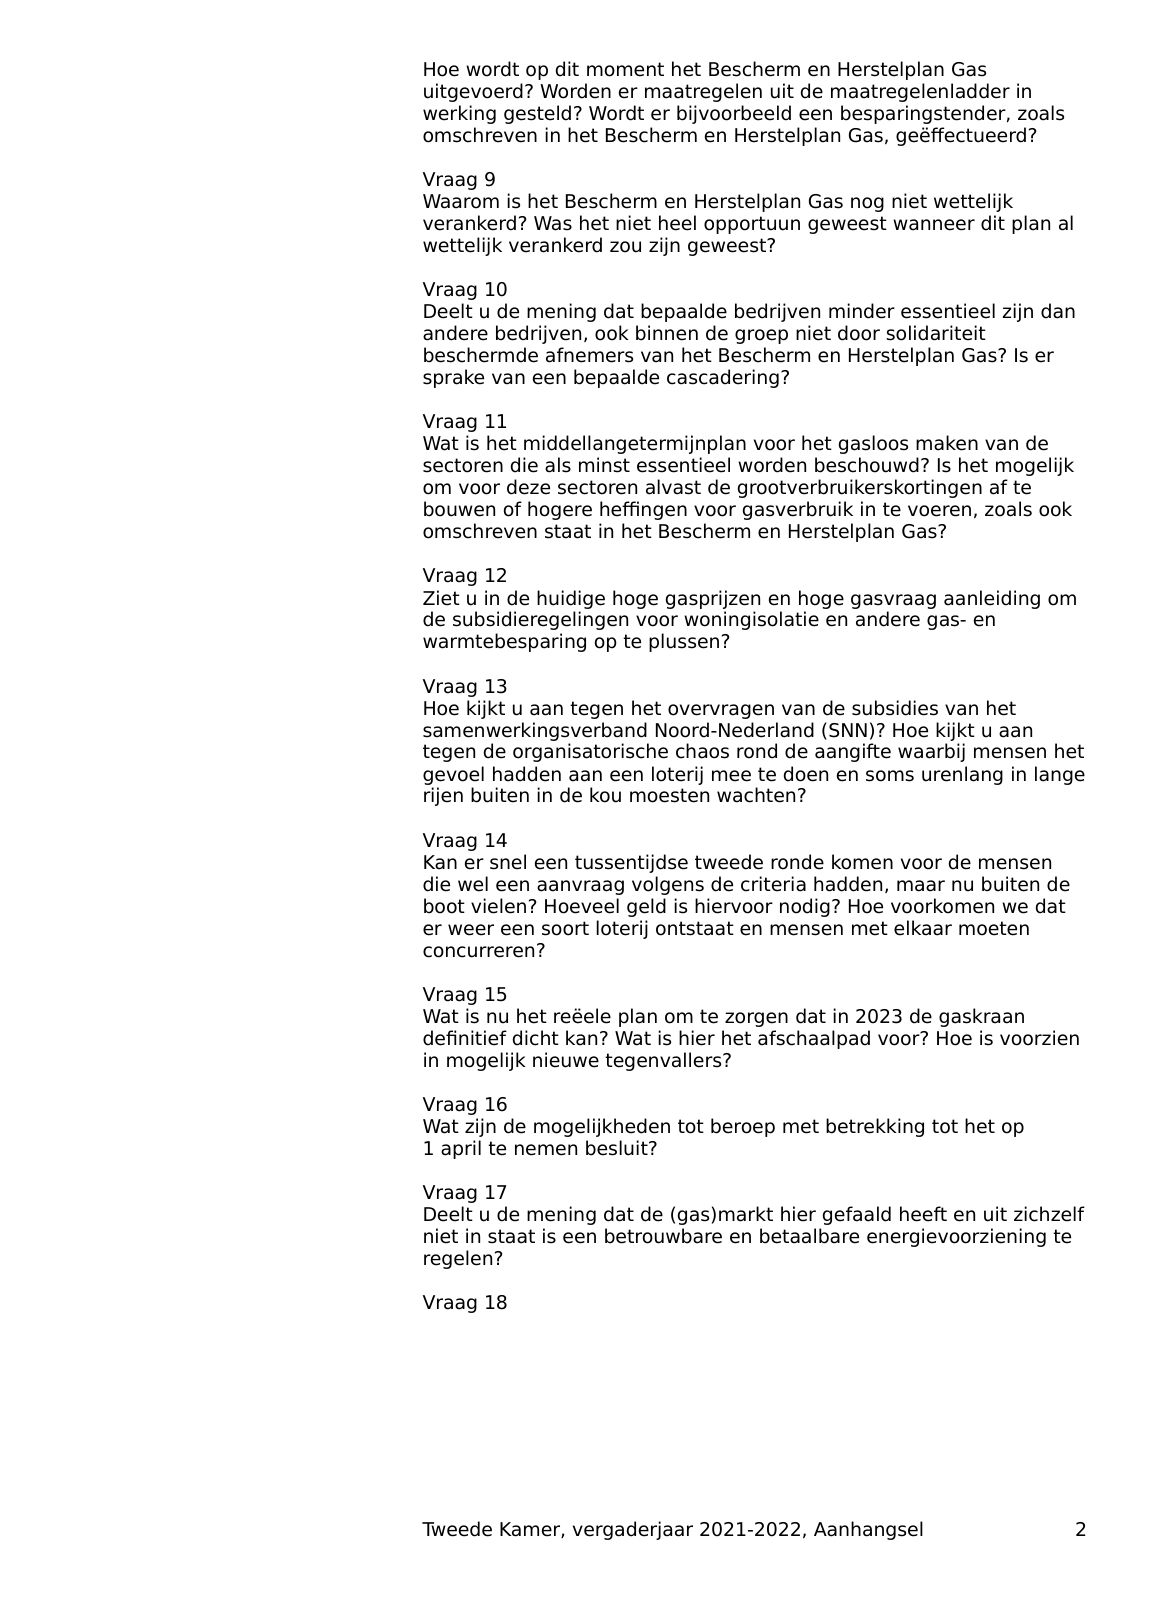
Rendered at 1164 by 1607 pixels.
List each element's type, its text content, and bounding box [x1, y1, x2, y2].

text Vraag 13 [422, 676, 1087, 697]
text Wat is nu het reëele plan om te zorgen dat in 2023 de gaskraan definitief dicht kan? Wat is hier het afschaalpad voor? Hoe is voorzien in mogelijk nieuwe tegenvallers? [422, 1006, 1087, 1072]
text Wat zijn de mogelijkheden tot beroep met betrekking tot het op 1 april te nemen besluit? [422, 1116, 1087, 1160]
text Waarom is het Bescherm en Herstelplan Gas nog niet wettelijk verankerd? Was het niet heel opportuun geweest wanneer dit plan al wettelijk verankerd zou zijn geweest? [422, 191, 1087, 257]
text Vraag 16 [422, 1094, 1087, 1116]
text Kan er snel een tussentijdse tweede ronde komen voor de mensen die wel een aanvraag volgens de criteria hadden, maar nu buiten de boot vielen? Hoeveel geld is hiervoor nodig? Hoe voorkomen we dat er weer een soort loterij ontstaat en mensen met elkaar moeten concurreren? [422, 852, 1087, 961]
text Hoe kijkt u aan tegen het overvragen van de subsidies van het samenwerkingsverband Noord-Nederland (SNN)? Hoe kijkt u aan tegen de organisatorische chaos rond de aangifte waarbij mensen het gevoel hadden aan een loterij mee te doen en soms urenlang in lange rijen buiten in de kou moesten wachten? [422, 697, 1087, 807]
text Vraag 10 [422, 279, 1087, 301]
text Vraag 11 [422, 411, 1087, 433]
text Vraag 17 [422, 1182, 1087, 1204]
text Deelt u de mening dat de (gas)markt hier gefaald heeft en uit zichzelf niet in staat is een betrouwbare en betaalbare energievoorziening te regelen? [422, 1204, 1087, 1270]
text Vraag 14 [422, 829, 1087, 852]
text Vraag 12 [422, 565, 1087, 587]
text Ziet u in de huidige hoge gasprijzen en hoge gasvraag aanleiding om de subsidieregelingen voor woningisolatie en andere gas- en warmtebesparing op te plussen? [422, 587, 1087, 653]
text Vraag 9 [422, 169, 1087, 191]
text Hoe wordt op dit moment het Bescherm en Herstelplan Gas uitgevoerd? Worden er maatregelen uit de maatregelenladder in werking gesteld? Wordt er bijvoorbeeld een besparingstender, zoals omschreven in het Bescherm en Herstelplan Gas, geëffectueerd? [422, 59, 1087, 147]
text Wat is het middellangetermijnplan voor het gasloos maken van de sectoren die als minst essentieel worden beschouwd? Is het mogelijk om voor deze sectoren alvast de grootverbruikerskortingen af te bouwen of hogere heffingen voor gasverbruik in te voeren, zoals ook omschreven staat in het Bescherm en Herstelplan Gas? [422, 433, 1087, 543]
text Vraag 18 [422, 1292, 1087, 1314]
text Deelt u de mening dat bepaalde bedrijven minder essentieel zijn dan andere bedrijven, ook binnen de groep niet door solidariteit beschermde afnemers van het Bescherm en Herstelplan Gas? Is er sprake van een bepaalde cascadering? [422, 301, 1087, 389]
text Vraag 15 [422, 984, 1087, 1006]
